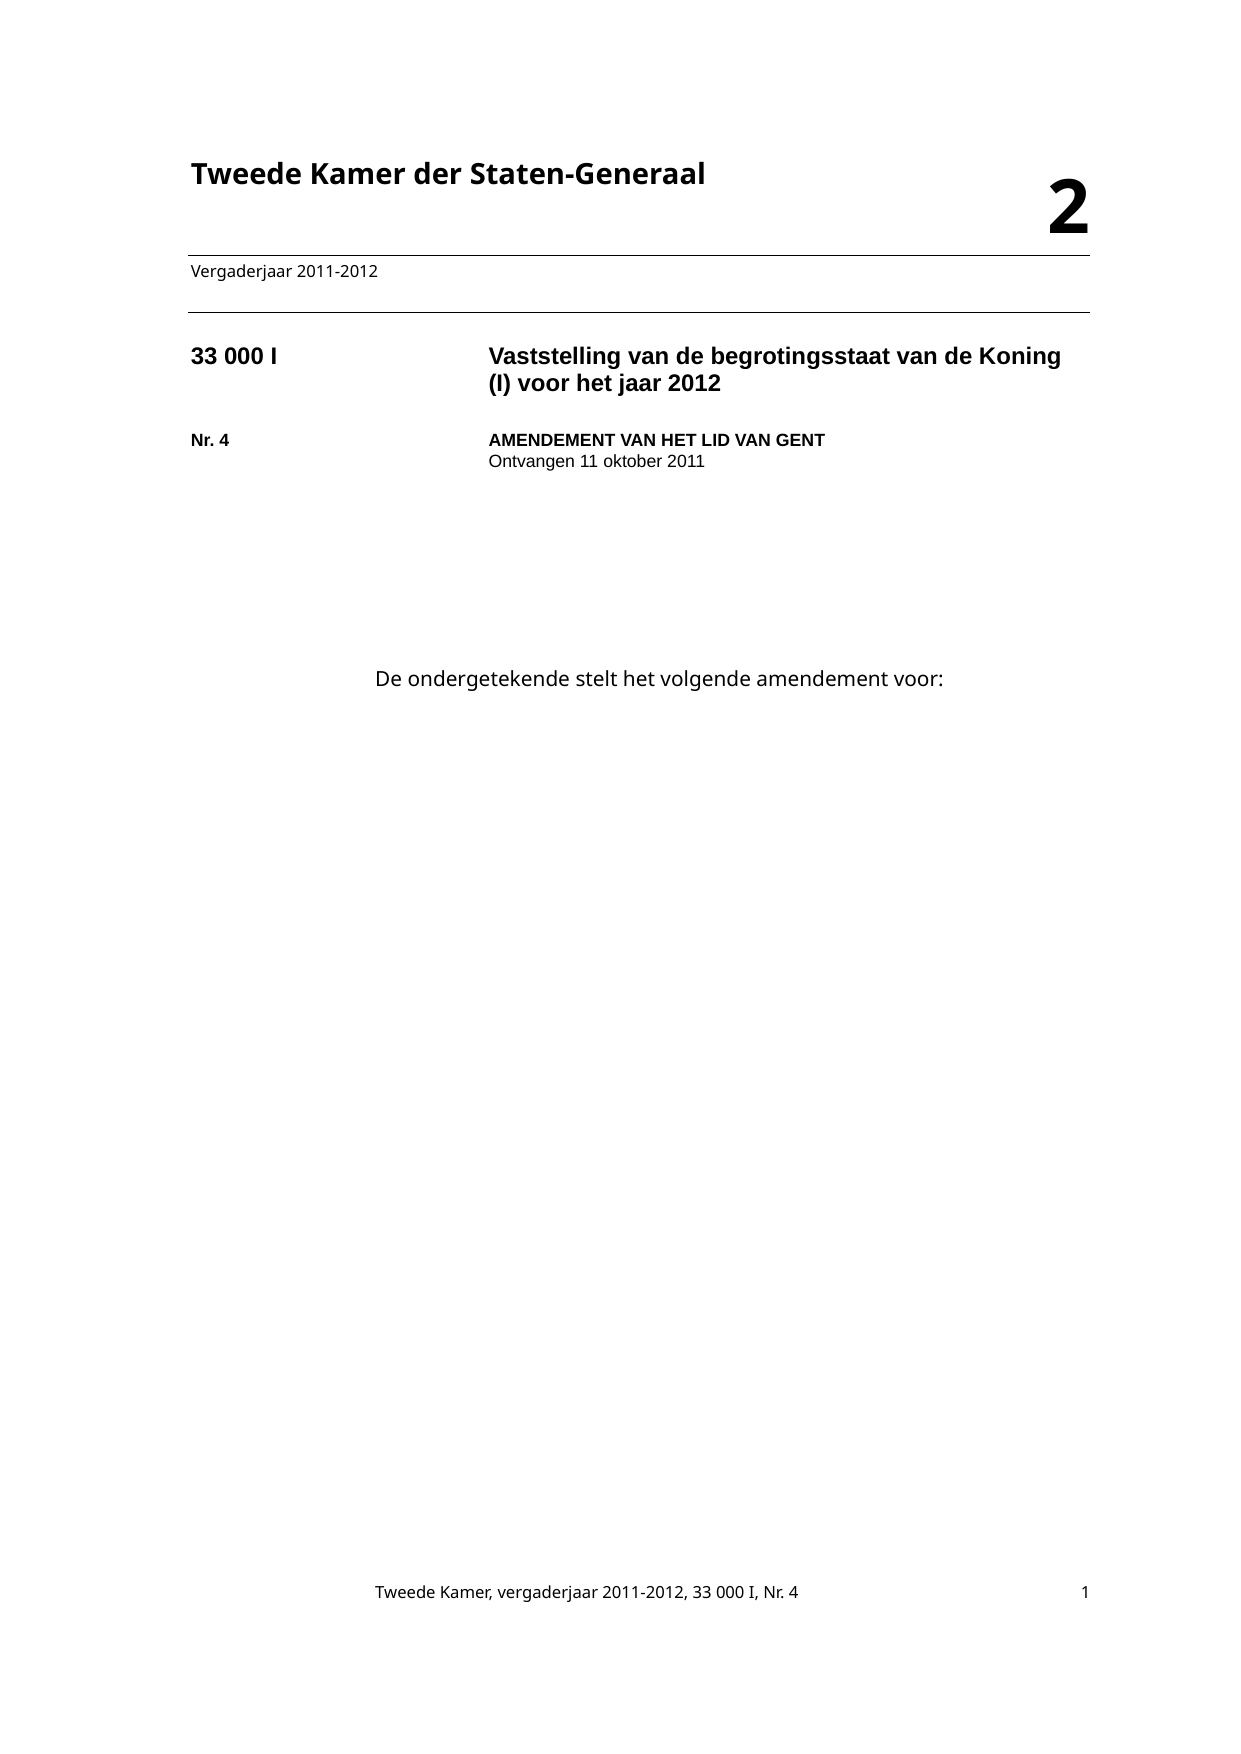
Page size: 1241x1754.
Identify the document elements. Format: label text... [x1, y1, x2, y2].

table_cell Nr. 4 [188, 427, 485, 546]
table_cell Vergaderjaar 2011-2012 [188, 256, 485, 312]
table_cell [188, 313, 485, 339]
table_cell [485, 313, 1090, 339]
table_cell [485, 256, 1090, 312]
table_cell Vaststelling van de begrotingsstaat van de Koning (I) voor het jaar 2012 [485, 339, 1090, 427]
table_cell 33 000 I [188, 339, 485, 427]
text De ondergetekende stelt het volgende amendement voor: [375, 664, 1090, 693]
table_header Tweede Kamer der Staten-Generaal [188, 150, 909, 255]
table_cell AMENDEMENT VAN HET LID VAN GENT Ontvangen 11 oktober 2011 [485, 427, 1090, 546]
table_header 2 [910, 150, 1090, 255]
